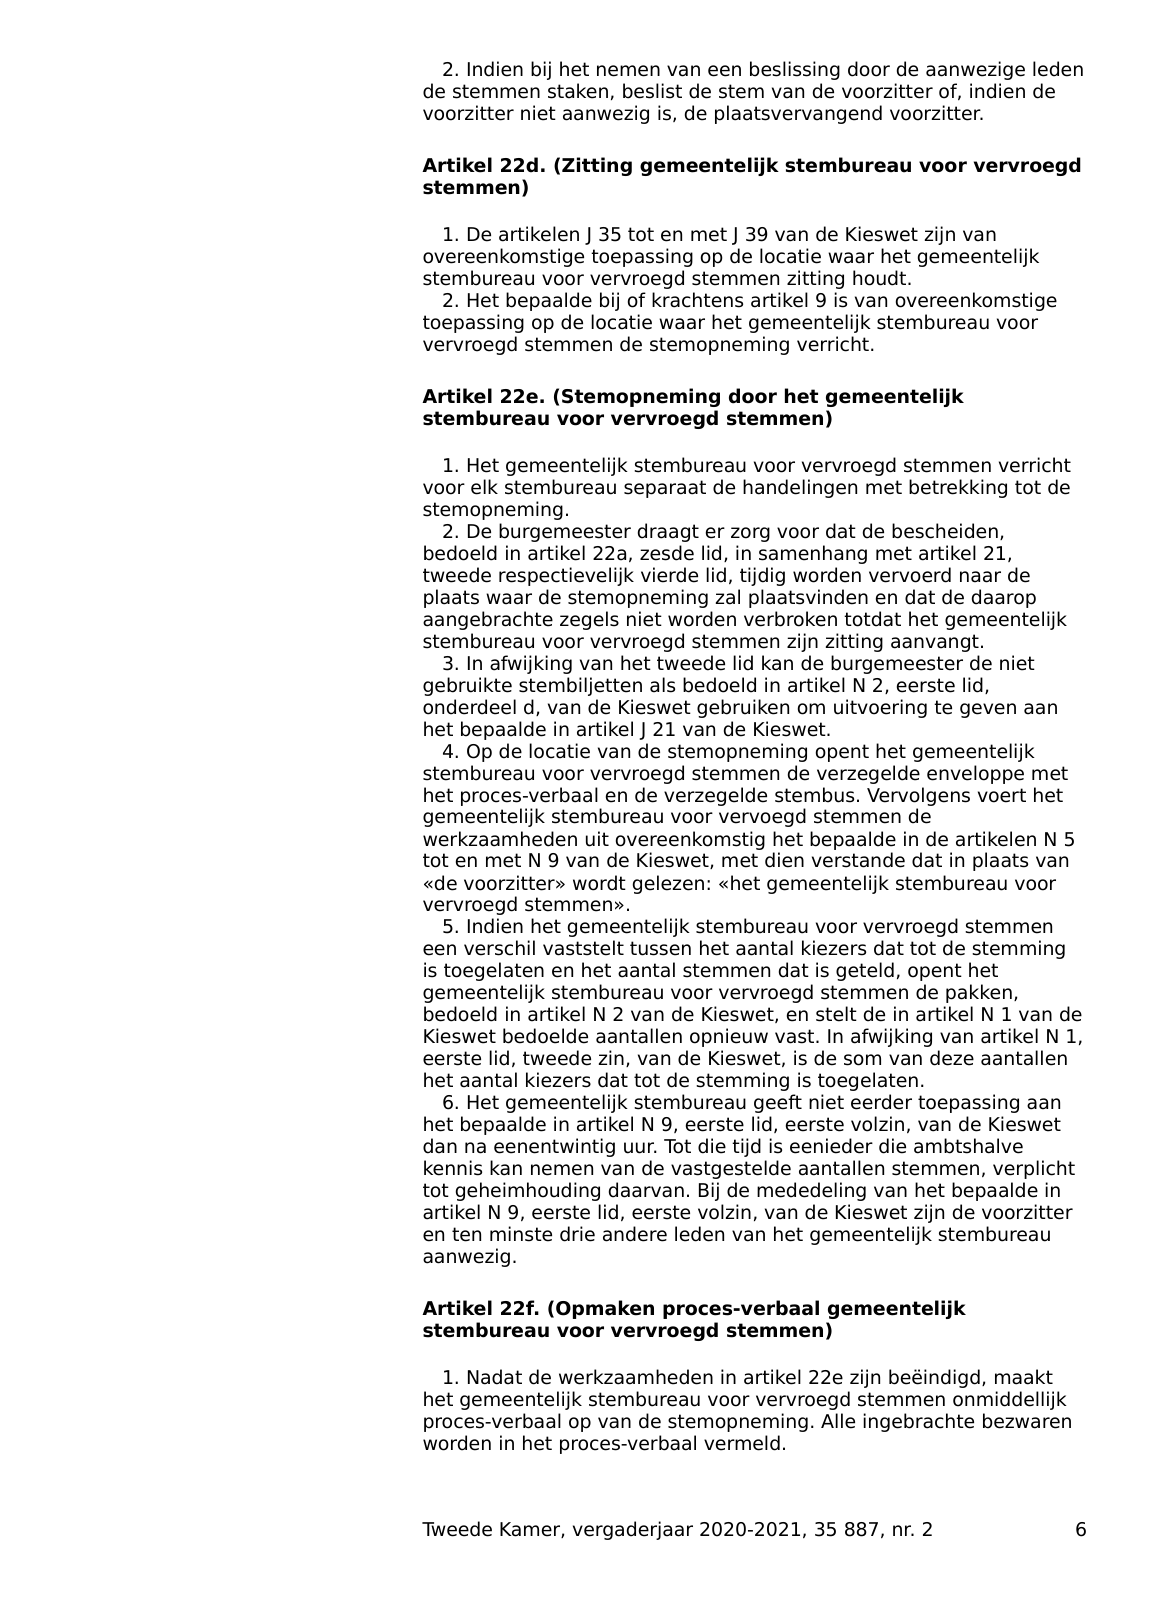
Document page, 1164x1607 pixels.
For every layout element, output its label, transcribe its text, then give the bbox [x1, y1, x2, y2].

text 2. Het bepaalde bij of krachtens artikel 9 is van overeenkomstige toepassing op de locatie waar het gemeentelijk stembureau voor vervroegd stemmen de stemopneming verricht. [422, 290, 1087, 356]
text 6. Het gemeentelijk stembureau geeft niet eerder toepassing aan het bepaalde in artikel N 9, eerste lid, eerste volzin, van de Kieswet dan na eenentwintig uur. Tot die tijd is eenieder die ambtshalve kennis kan nemen van de vastgestelde aantallen stemmen, verplicht tot geheimhouding daarvan. Bij de mededeling van het bepaalde in artikel N 9, eerste lid, eerste volzin, van de Kieswet zijn de voorzitter en ten minste drie andere leden van het gemeentelijk stembureau aanwezig. [422, 1092, 1087, 1268]
subtitle Artikel 22d. (Zitting gemeentelijk stembureau voor vervroegd stemmen) [422, 155, 1087, 199]
text 4. Op de locatie van de stemopneming opent het gemeentelijk stembureau voor vervroegd stemmen de verzegelde enveloppe met het proces-verbaal en de verzegelde stembus. Vervolgens voert het gemeentelijk stembureau voor vervoegd stemmen de werkzaamheden uit overeenkomstig het bepaalde in de artikelen N 5 tot en met N 9 van de Kieswet, met dien verstande dat in plaats van «de voorzitter» wordt gelezen: «het gemeentelijk stembureau voor vervroegd stemmen». [422, 741, 1087, 916]
text 2. De burgemeester draagt er zorg voor dat de bescheiden, bedoeld in artikel 22a, zesde lid, in samenhang met artikel 21, tweede respectievelijk vierde lid, tijdig worden vervoerd naar de plaats waar de stemopneming zal plaatsvinden en dat de daarop aangebrachte zegels niet worden verbroken totdat het gemeentelijk stembureau voor vervroegd stemmen zijn zitting aanvangt. [422, 521, 1087, 653]
text 5. Indien het gemeentelijk stembureau voor vervroegd stemmen een verschil vaststelt tussen het aantal kiezers dat tot de stemming is toegelaten en het aantal stemmen dat is geteld, opent het gemeentelijk stembureau voor vervroegd stemmen de pakken, bedoeld in artikel N 2 van de Kieswet, en stelt de in artikel N 1 van de Kieswet bedoelde aantallen opnieuw vast. In afwijking van artikel N 1, eerste lid, tweede zin, van de Kieswet, is de som van deze aantallen het aantal kiezers dat tot de stemming is toegelaten. [422, 916, 1087, 1092]
text 1. Het gemeentelijk stembureau voor vervroegd stemmen verricht voor elk stembureau separaat de handelingen met betrekking tot de stemopneming. [422, 455, 1087, 521]
subtitle Artikel 22f. (Opmaken proces-verbaal gemeentelijk stembureau voor vervroegd stemmen) [422, 1298, 1087, 1342]
text 2. Indien bij het nemen van een beslissing door de aanwezige leden de stemmen staken, beslist de stem van de voorzitter of, indien de voorzitter niet aanwezig is, de plaatsvervangend voorzitter. [422, 59, 1087, 125]
text 1. Nadat de werkzaamheden in artikel 22e zijn beëindigd, maakt het gemeentelijk stembureau voor vervroegd stemmen onmiddellijk proces-verbaal op van de stemopneming. Alle ingebrachte bezwaren worden in het proces-verbaal vermeld. [422, 1367, 1087, 1455]
text 3. In afwijking van het tweede lid kan de burgemeester de niet gebruikte stembiljetten als bedoeld in artikel N 2, eerste lid, onderdeel d, van de Kieswet gebruiken om uitvoering te geven aan het bepaalde in artikel J 21 van de Kieswet. [422, 653, 1087, 741]
text 1. De artikelen J 35 tot en met J 39 van de Kieswet zijn van overeenkomstige toepassing op de locatie waar het gemeentelijk stembureau voor vervroegd stemmen zitting houdt. [422, 224, 1087, 290]
subtitle Artikel 22e. (Stemopneming door het gemeentelijk stembureau voor vervroegd stemmen) [422, 386, 1087, 430]
